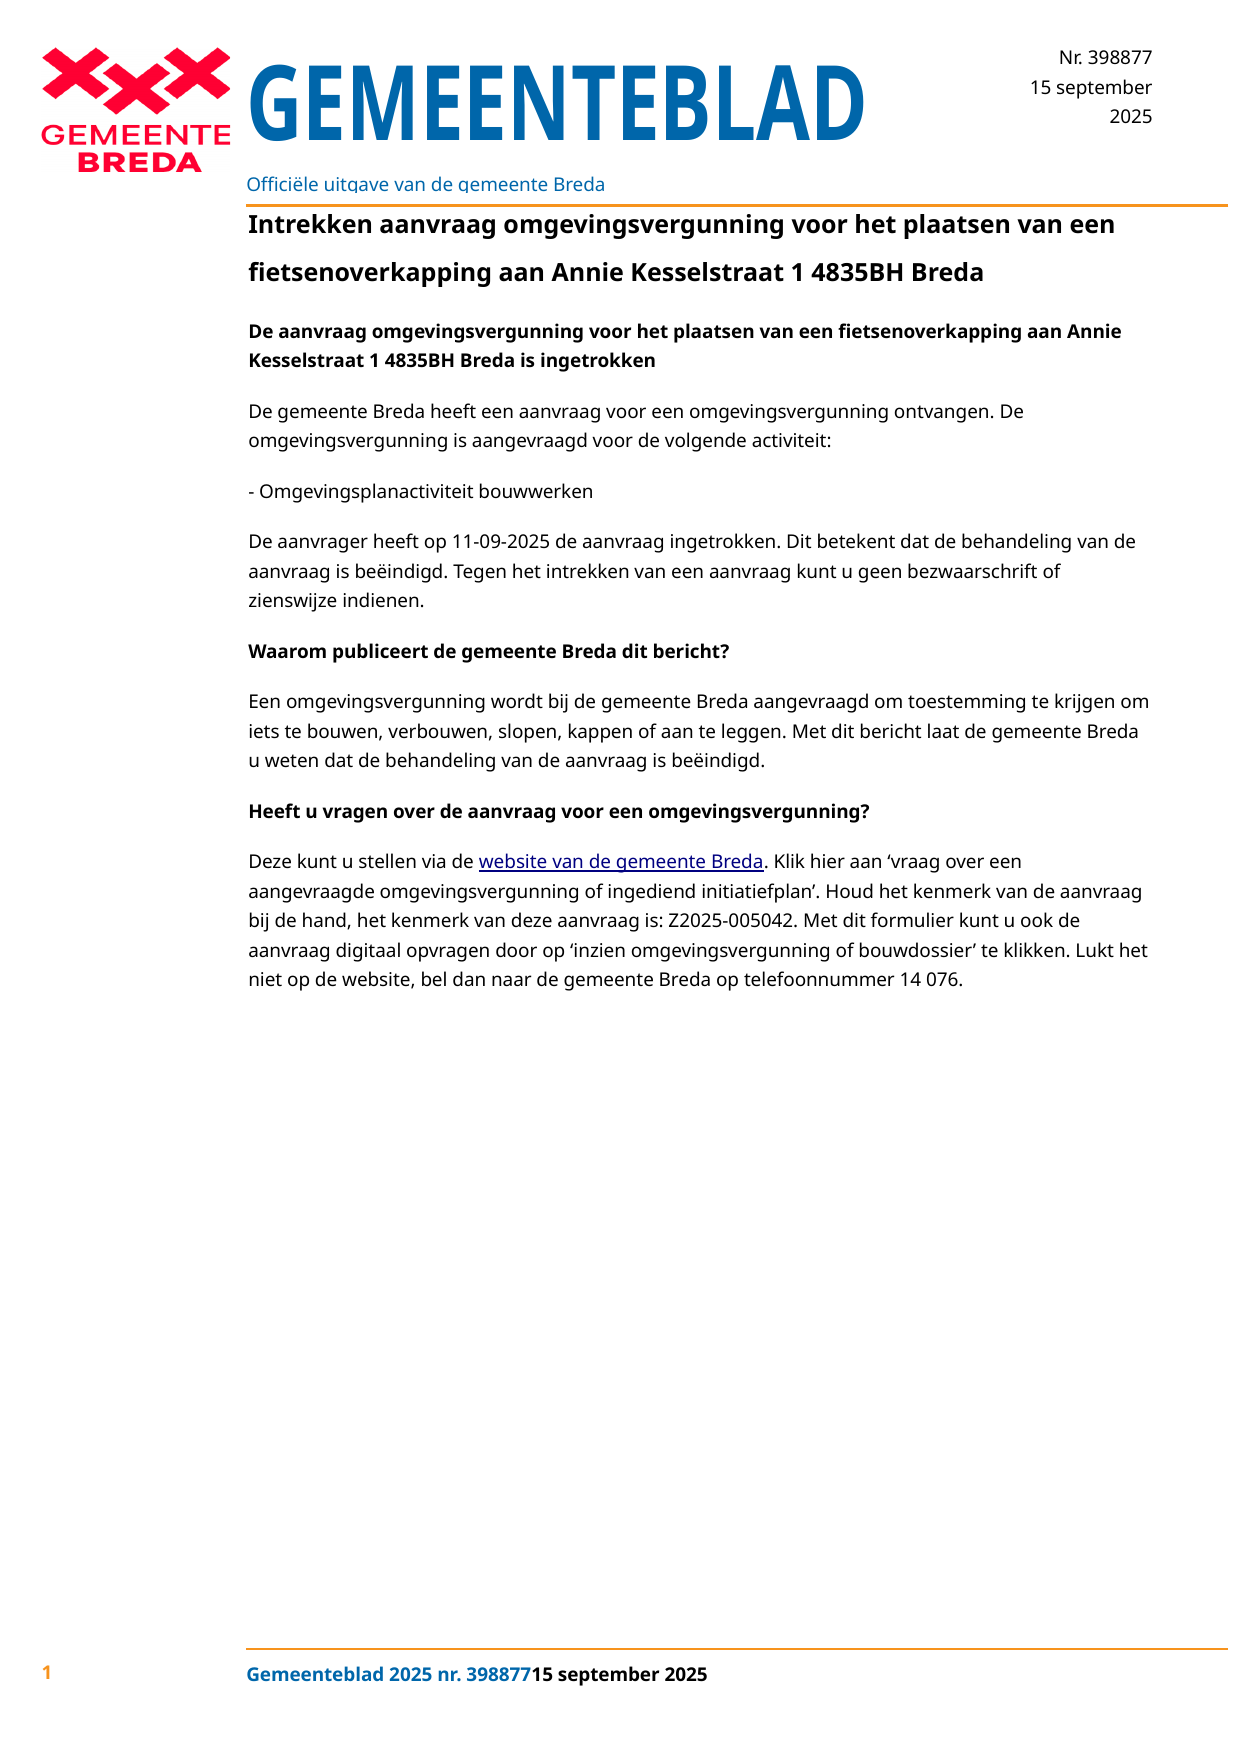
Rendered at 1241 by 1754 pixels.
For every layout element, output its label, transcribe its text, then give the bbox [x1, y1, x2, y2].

text Een omgevingsvergunning wordt bij de gemeente Breda aangevraagd om toestemming te krijgen om iets te bouwen, verbouwen, slopen, kappen of aan te leggen. Met dit bericht laat de gemeente Breda u weten dat de behandeling van de aanvraag is beëindigd. [248, 688, 1152, 773]
text De gemeente Breda heeft een aanvraag voor een omgevingsvergunning ontvangen. De omgevingsvergunning is aangevraagd voor de volgende activiteit: [248, 398, 1152, 453]
text Heeft u vragen over de aanvraag voor een omgevingsvergunning? [248, 798, 1152, 824]
picture [41, 47, 231, 172]
text - Omgevingsplanactiviteit bouwwerken [248, 478, 1152, 504]
text Waarom publiceert de gemeente Breda dit bericht? [248, 638, 1152, 664]
text De aanvrager heeft op 11-09-2025 de aanvraag ingetrokken. Dit betekent dat de behandeling van de aanvraag is beëindigd. Tegen het intrekken van een aanvraag kunt u geen bezwaarschrift of zienswijze indienen. [248, 528, 1152, 613]
text De aanvraag omgevingsvergunning voor het plaatsen van een fietsenoverkapping aan Annie Kesselstraat 1 4835BH Breda is ingetrokken [248, 318, 1152, 373]
text Intrekken aanvraag omgevingsvergunning voor het plaatsen van een fietsenoverkapping aan Annie Kesselstraat 1 4835BH Breda [248, 207, 1152, 288]
text Deze kunt u stellen via de website van de gemeente Breda. Klik hier aan ‘vraag over een aangevraagde omgevingsvergunning of ingediend initiatiefplan’. Houd het kenmerk van de aanvraag bij de hand, het kenmerk van deze aanvraag is: Z2025-005042. Met dit formulier kunt u ook de aanvraag digitaal opvragen door op ‘inzien omgevingsvergunning of bouwdossier’ te klikken. Lukt het niet op de website, bel dan naar de gemeente Breda op telefoonnummer 14 076. [248, 848, 1152, 992]
